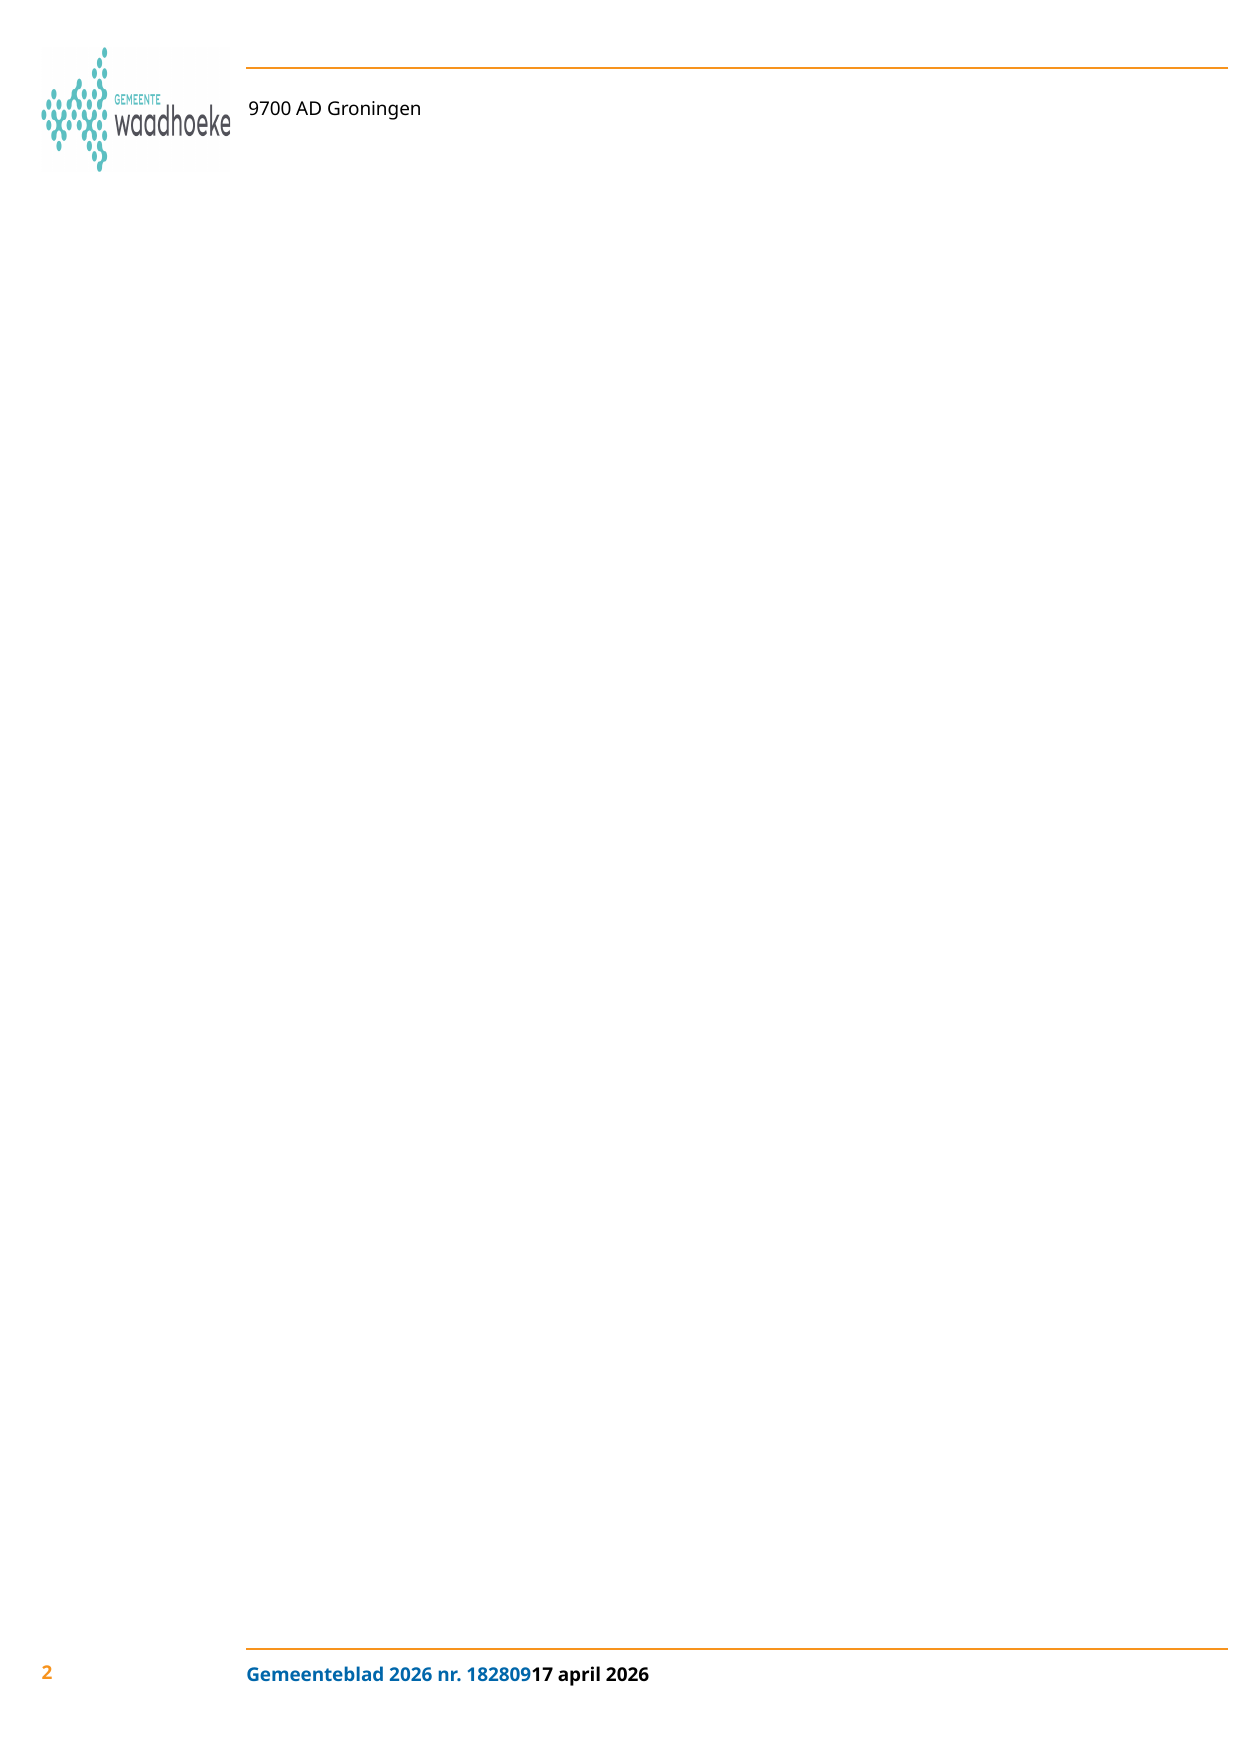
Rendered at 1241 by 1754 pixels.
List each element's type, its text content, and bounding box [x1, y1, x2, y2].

text 9700 AD Groningen [248, 95, 1152, 121]
picture [41, 47, 231, 172]
